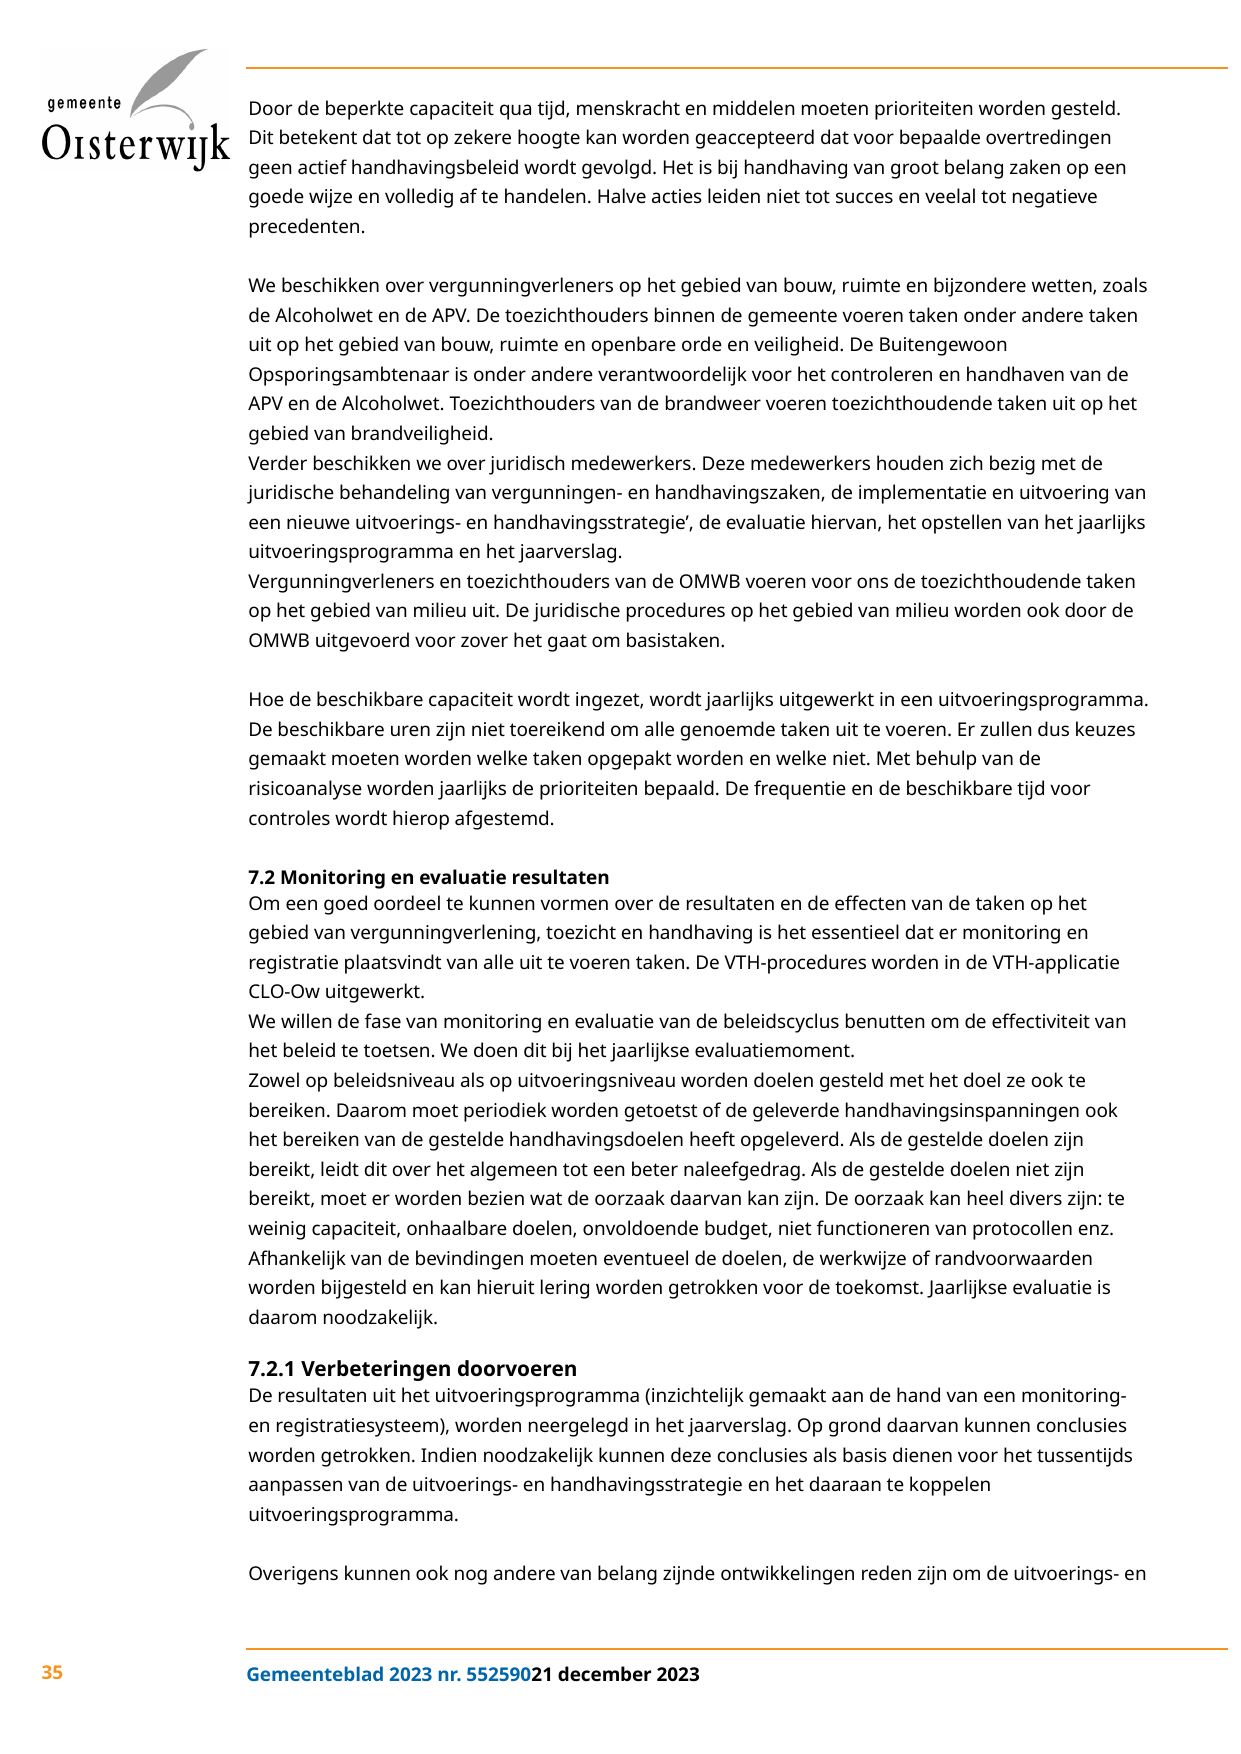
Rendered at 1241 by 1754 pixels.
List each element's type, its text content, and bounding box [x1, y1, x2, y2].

text De resultaten uit het uitvoeringsprogramma (inzichtelijk gemaakt aan de hand van een monitoring- en registratiesysteem), worden neergelegd in het jaarverslag. Op grond daarvan kunnen conclusies worden getrokken. Indien noodzakelijk kunnen deze conclusies als basis dienen voor het tussentijds aanpassen van de uitvoerings- en handhavingsstrategie en het daaraan te koppelen uitvoeringsprogramma. [248, 1383, 1152, 1527]
text Door de beperkte capaciteit qua tijd, menskracht en middelen moeten prioriteiten worden gesteld. Dit betekent dat tot op zekere hoogte kan worden geaccepteerd dat voor bepaalde overtredingen geen actief handhavingsbeleid wordt gevolgd. Het is bij handhaving van groot belang zaken op een goede wijze en volledig af te handelen. Halve acties leiden niet tot succes en veelal tot negatieve precedenten. [248, 95, 1152, 239]
text Vergunningverleners en toezichthouders van de OMWB voeren voor ons de toezichthoudende taken op het gebied van milieu uit. De juridische procedures op het gebied van milieu worden ook door de OMWB uitgevoerd voor zover het gaat om basistaken. [248, 568, 1152, 653]
text We willen de fase van monitoring en evaluatie van de beleidscyclus benutten om de effectiviteit van het beleid te toetsen. We doen dit bij het jaarlijkse evaluatiemoment. [248, 1008, 1152, 1063]
text Hoe de beschikbare capaciteit wordt ingezet, wordt jaarlijks uitgewerkt in een uitvoeringsprogramma. De beschikbare uren zijn niet toereikend om alle genoemde taken uit te voeren. Er zullen dus keuzes gemaakt moeten worden welke taken opgepakt worden en welke niet. Met behulp van de risicoanalyse worden jaarlijks de prioriteiten bepaald. De frequentie en de beschikbare tijd voor controles wordt hierop afgestemd. [248, 686, 1152, 831]
text 7.2.1 Verbeteringen doorvoeren [248, 1354, 1152, 1383]
text Verder beschikken we over juridisch medewerkers. Deze medewerkers houden zich bezig met de juridische behandeling van vergunningen- en handhavingszaken, de implementatie en uitvoering van een nieuwe uitvoerings- en handhavingsstrategie’, de evaluatie hiervan, het opstellen van het jaarlijks uitvoeringsprogramma en het jaarverslag. [248, 450, 1152, 564]
text Om een goed oordeel te kunnen vormen over de resultaten en de effecten van de taken op het gebied van vergunningverlening, toezicht en handhaving is het essentieel dat er monitoring en registratie plaatsvindt van alle uit te voeren taken. De VTH-procedures worden in de VTH-applicatie CLO-Ow uitgewerkt. [248, 890, 1152, 1004]
text We beschikken over vergunningverleners op het gebied van bouw, ruimte en bijzondere wetten, zoals de Alcoholwet en de APV. De toezichthouders binnen de gemeente voeren taken onder andere taken uit op het gebied van bouw, ruimte en openbare orde en veiligheid. De Buitengewoon Opsporingsambtenaar is onder andere verantwoordelijk voor het controleren en handhaven van de APV en de Alcoholwet. Toezichthouders van de brandweer voeren toezichthoudende taken uit op het gebied van brandveiligheid. [248, 272, 1152, 446]
text 7.2 Monitoring en evaluatie resultaten [248, 864, 1152, 890]
picture [41, 47, 231, 172]
text Zowel op beleidsniveau als op uitvoeringsniveau worden doelen gesteld met het doel ze ook te bereiken. Daarom moet periodiek worden getoetst of de geleverde handhavingsinspanningen ook het bereiken van de gestelde handhavingsdoelen heeft opgeleverd. Als de gestelde doelen zijn bereikt, leidt dit over het algemeen tot een beter naleefgedrag. Als de gestelde doelen niet zijn bereikt, moet er worden bezien wat de oorzaak daarvan kan zijn. De oorzaak kan heel divers zijn: te weinig capaciteit, onhaalbare doelen, onvoldoende budget, niet functioneren van protocollen enz. Afhankelijk van de bevindingen moeten eventueel de doelen, de werkwijze of randvoorwaarden worden bijgesteld en kan hieruit lering worden getrokken voor de toekomst. Jaarlijkse evaluatie is daarom noodzakelijk. [248, 1067, 1152, 1329]
text Overigens kunnen ook nog andere van belang zijnde ontwikkelingen reden zijn om de uitvoerings- en [248, 1560, 1152, 1586]
